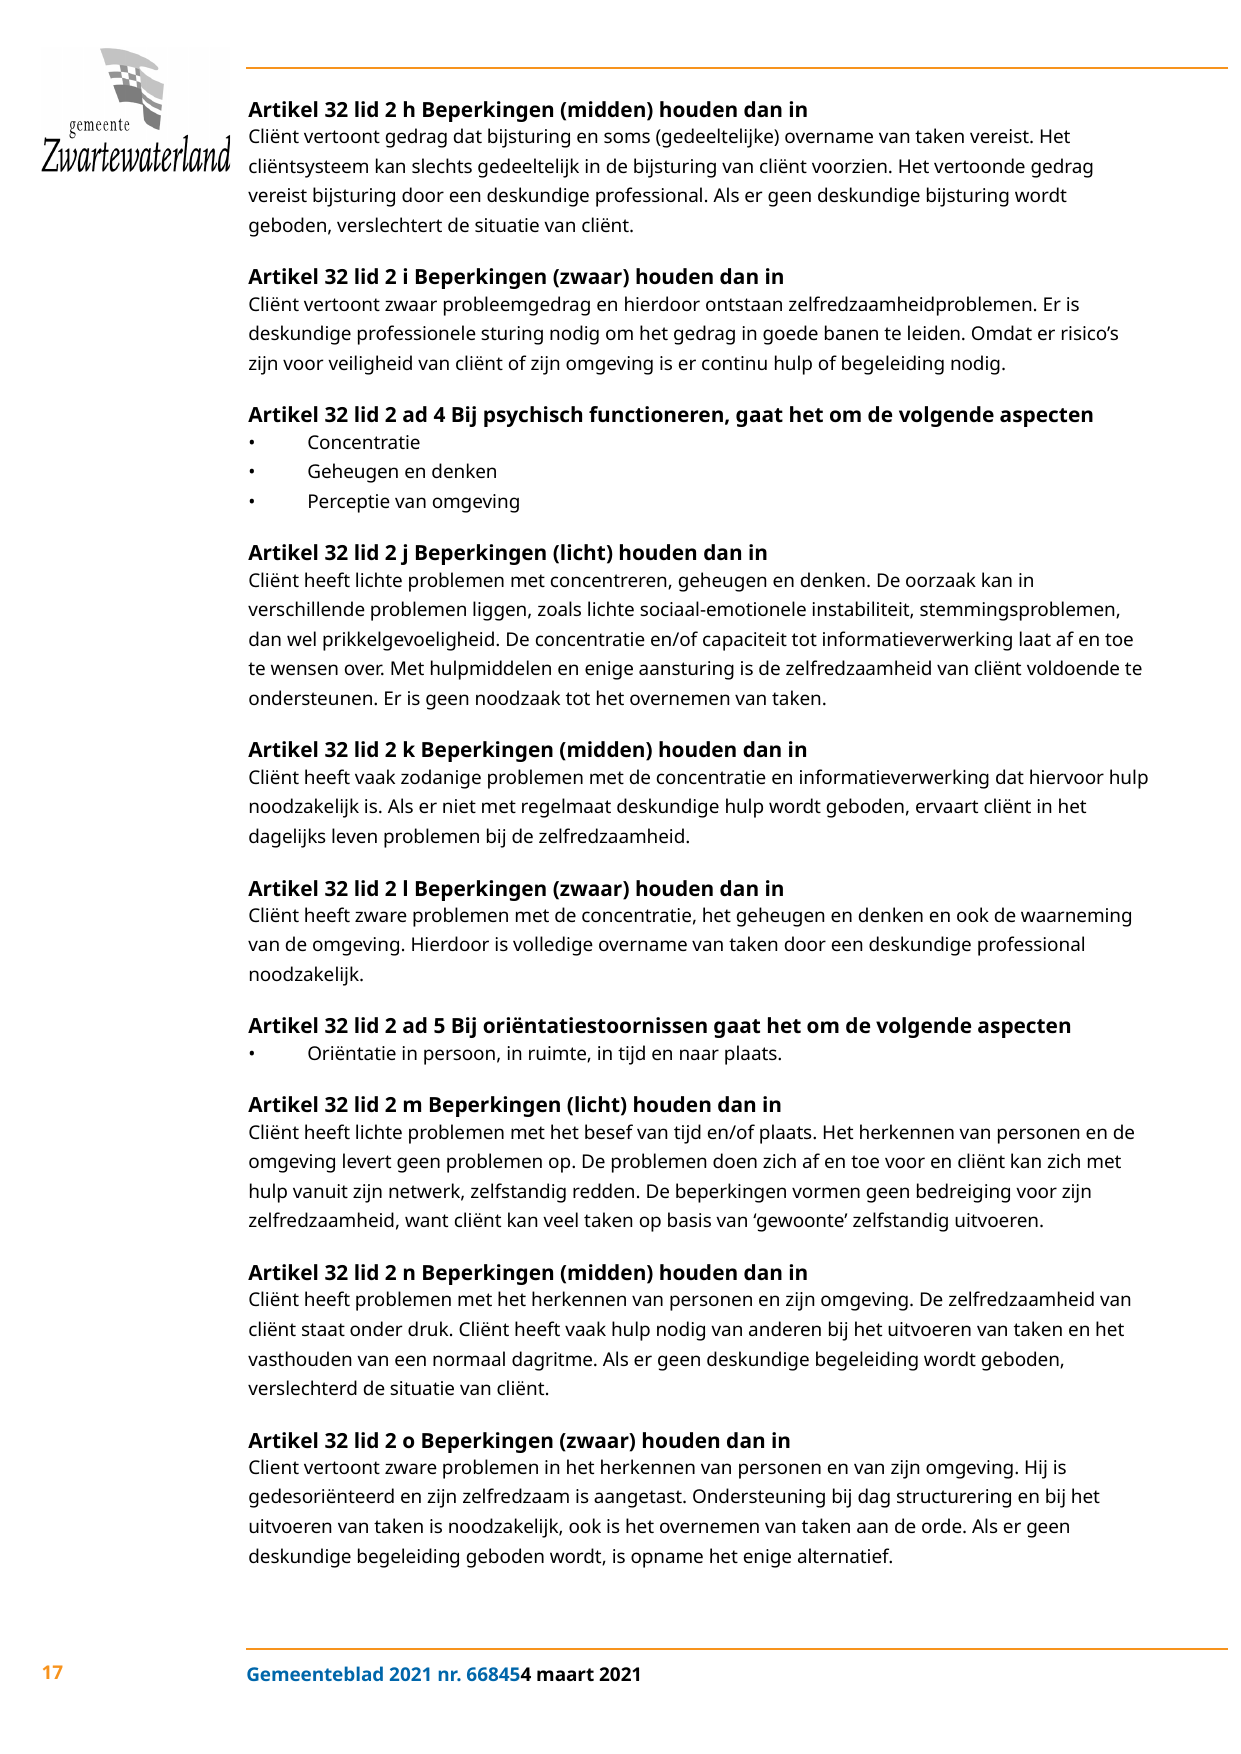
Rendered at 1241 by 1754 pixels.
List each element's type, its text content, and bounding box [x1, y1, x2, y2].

text Artikel 32 lid 2 l Beperkingen (zwaar) houden dan in [248, 874, 1152, 902]
text Cliënt vertoont gedrag dat bijsturing en soms (gedeeltelijke) overname van taken vereist. Het cliëntsysteem kan slechts gedeeltelijk in de bijsturing van cliënt voorzien. Het vertoonde gedrag vereist bijsturing door een deskundige professional. Als er geen deskundige bijsturing wordt geboden, verslechtert de situatie van cliënt. [248, 123, 1152, 238]
text Cliënt heeft problemen met het herkennen van personen en zijn omgeving. De zelfredzaamheid van cliënt staat onder druk. Cliënt heeft vaak hulp nodig van anderen bij het uitvoeren van taken en het vasthouden van een normaal dagritme. Als er geen deskundige begeleiding wordt geboden, verslechterd de situatie van cliënt. [248, 1287, 1152, 1401]
list Oriëntatie in persoon, in ruimte, in tijd en naar plaats. [248, 1040, 1152, 1066]
list Concentratie [248, 429, 1152, 454]
text Artikel 32 lid 2 h Beperkingen (midden) houden dan in [248, 95, 1152, 123]
text Artikel 32 lid 2 k Beperkingen (midden) houden dan in [248, 736, 1152, 764]
text Artikel 32 lid 2 ad 5 Bij oriëntatiestoornissen gaat het om de volgende aspecten [248, 1012, 1152, 1040]
text Cliënt heeft lichte problemen met het besef van tijd en/of plaats. Het herkennen van personen en de omgeving levert geen problemen op. De problemen doen zich af en toe voor en cliënt kan zich met hulp vanuit zijn netwerk, zelfstandig redden. De beperkingen vormen geen bedreiging voor zijn zelfredzaamheid, want cliënt kan veel taken op basis van ‘gewoonte’ zelfstandig uitvoeren. [248, 1119, 1152, 1233]
text Artikel 32 lid 2 i Beperkingen (zwaar) houden dan in [248, 262, 1152, 291]
text Cliënt heeft vaak zodanige problemen met de concentratie en informatieverwerking dat hiervoor hulp noodzakelijk is. Als er niet met regelmaat deskundige hulp wordt geboden, ervaart cliënt in het dagelijks leven problemen bij de zelfredzaamheid. [248, 764, 1152, 849]
list Perceptie van omgeving [248, 488, 1152, 514]
text Client vertoont zware problemen in het herkennen van personen en van zijn omgeving. Hij is gedesoriënteerd en zijn zelfredzaam is aangetast. Ondersteuning bij dag structurering en bij het uitvoeren van taken is noodzakelijk, ook is het overnemen van taken aan de orde. Als er geen deskundige begeleiding geboden wordt, is opname het enige alternatief. [248, 1454, 1152, 1569]
text Artikel 32 lid 2 j Beperkingen (licht) houden dan in [248, 538, 1152, 567]
text Cliënt vertoont zwaar probleemgedrag en hierdoor ontstaan zelfredzaamheidproblemen. Er is deskundige professionele sturing nodig om het gedrag in goede banen te leiden. Omdat er risico’s zijn voor veiligheid van cliënt of zijn omgeving is er continu hulp of begeleiding nodig. [248, 291, 1152, 376]
text Artikel 32 lid 2 o Beperkingen (zwaar) houden dan in [248, 1426, 1152, 1454]
text Cliënt heeft lichte problemen met concentreren, geheugen en denken. De oorzaak kan in verschillende problemen liggen, zoals lichte sociaal-emotionele instabiliteit, stemmingsproblemen, dan wel prikkelgevoeligheid. De concentratie en/of capaciteit tot informatieverwerking laat af en toe te wensen over. Met hulpmiddelen en enige aansturing is de zelfredzaamheid van cliënt voldoende te ondersteunen. Er is geen noodzaak tot het overnemen van taken. [248, 567, 1152, 711]
text Artikel 32 lid 2 ad 4 Bij psychisch functioneren, gaat het om de volgende aspecten [248, 400, 1152, 429]
list Geheugen en denken [248, 458, 1152, 484]
text Artikel 32 lid 2 m Beperkingen (licht) houden dan in [248, 1091, 1152, 1119]
picture [41, 47, 231, 172]
text Cliënt heeft zware problemen met de concentratie, het geheugen en denken en ook de waarneming van de omgeving. Hierdoor is volledige overname van taken door een deskundige professional noodzakelijk. [248, 902, 1152, 987]
text Artikel 32 lid 2 n Beperkingen (midden) houden dan in [248, 1258, 1152, 1287]
